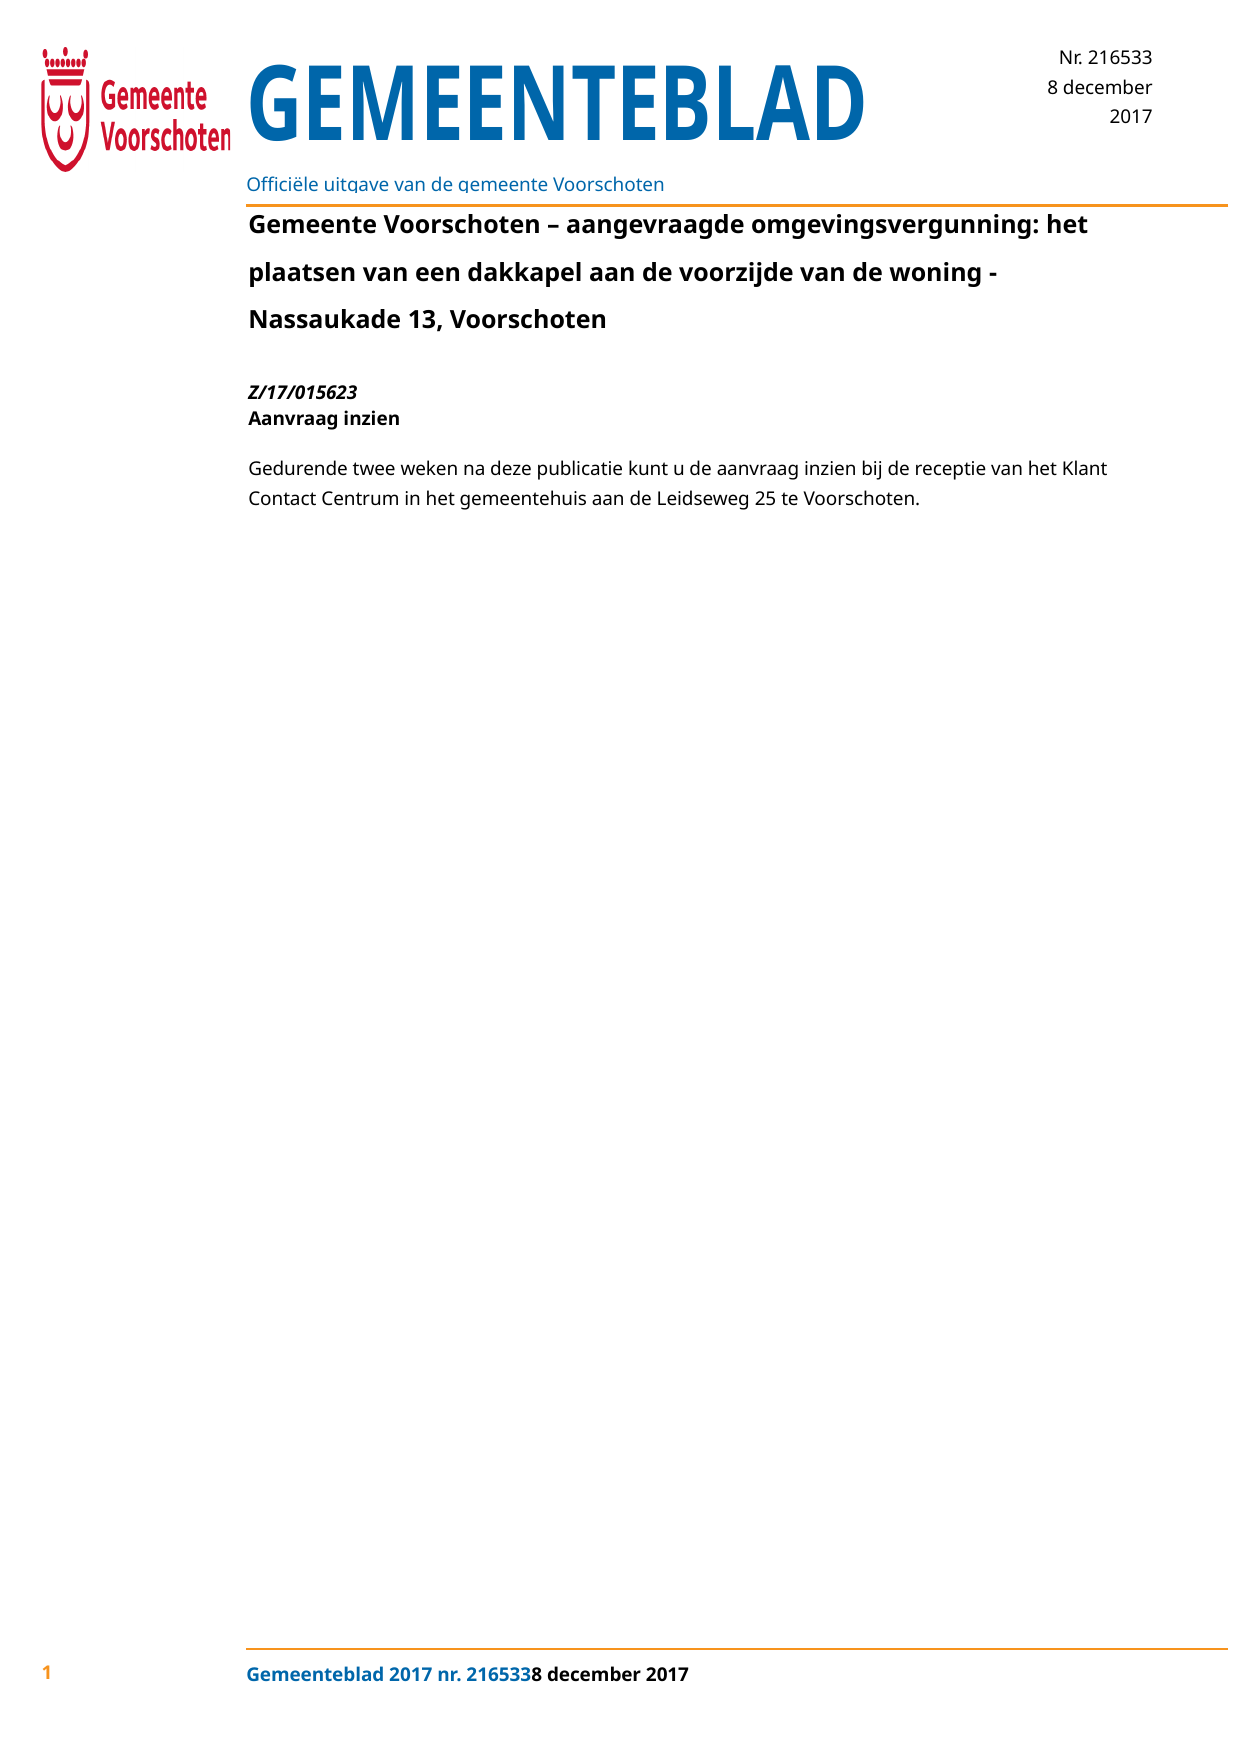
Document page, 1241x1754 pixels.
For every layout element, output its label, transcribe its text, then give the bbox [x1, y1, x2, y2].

text Aanvraag inzien [248, 405, 1152, 431]
text Gedurende twee weken na deze publicatie kunt u de aanvraag inzien bij de receptie van het Klant Contact Centrum in het gemeentehuis aan de Leidseweg 25 te Voorschoten. [248, 455, 1152, 511]
picture [41, 47, 231, 172]
text Z/17/015623 [248, 379, 1152, 405]
text Gemeente Voorschoten – aangevraagde omgevingsvergunning: het plaatsen van een dakkapel aan de voorzijde van de woning - Nassaukade 13, Voorschoten [248, 207, 1152, 336]
